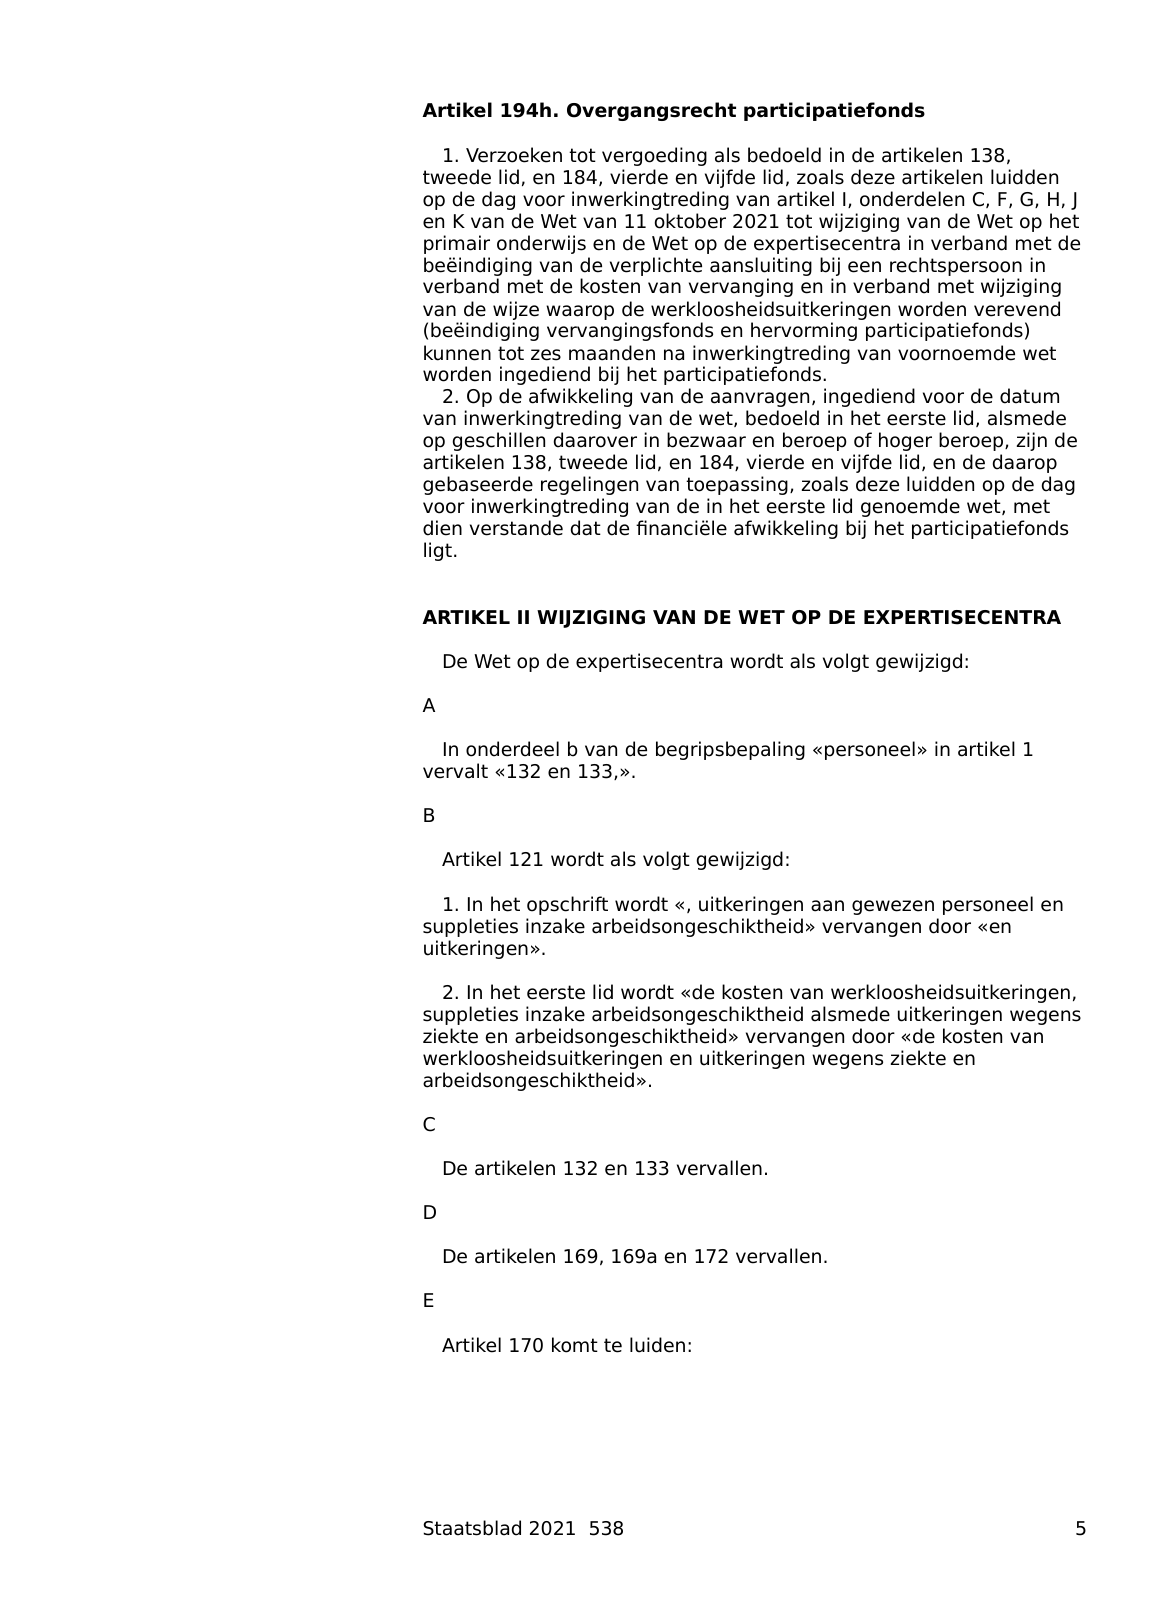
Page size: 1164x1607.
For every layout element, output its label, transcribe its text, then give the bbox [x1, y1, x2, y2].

text A [422, 695, 1087, 717]
text Artikel 121 wordt als volgt gewijzigd: [422, 849, 1087, 871]
text De artikelen 169, 169a en 172 vervallen. [422, 1246, 1087, 1268]
text B [422, 805, 1087, 827]
text Artikel 170 komt te luiden: [422, 1334, 1087, 1357]
text 2. Op de afwikkeling van de aanvragen, ingediend voor de datum van inwerkingtreding van de wet, bedoeld in het eerste lid, alsmede op geschillen daarover in bezwaar en beroep of hoger beroep, zijn de artikelen 138, tweede lid, en 184, vierde en vijfde lid, en de daarop gebaseerde regelingen van toepassing, zoals deze luidden op de dag voor inwerkingtreding van de in het eerste lid genoemde wet, met dien verstande dat de financiële afwikkeling bij het participatiefonds ligt. [422, 386, 1087, 562]
text In onderdeel b van de begripsbepaling «personeel» in artikel 1 vervalt «132 en 133,». [422, 739, 1087, 783]
text 2. In het eerste lid wordt «de kosten van werkloosheidsuitkeringen, suppleties inzake arbeidsongeschiktheid alsmede uitkeringen wegens ziekte en arbeidsongeschiktheid» vervangen door «de kosten van werkloosheidsuitkeringen en uitkeringen wegens ziekte en arbeidsongeschiktheid». [422, 982, 1087, 1092]
text C [422, 1114, 1087, 1136]
text 1. Verzoeken tot vergoeding als bedoeld in de artikelen 138, tweede lid, en 184, vierde en vijfde lid, zoals deze artikelen luidden op de dag voor inwerkingtreding van artikel I, onderdelen C, F, G, H, J en K van de Wet van 11 oktober 2021 tot wijziging van de Wet op het primair onderwijs en de Wet op de expertisecentra in verband met de beëindiging van de verplichte aansluiting bij een rechtspersoon in verband met de kosten van vervanging en in verband met wijziging van de wijze waarop de werkloosheidsuitkeringen worden verevend (beëindiging vervangingsfonds en hervorming participatiefonds) kunnen tot zes maanden na inwerkingtreding van voornoemde wet worden ingediend bij het participatiefonds. [422, 144, 1087, 386]
text D [422, 1202, 1087, 1224]
subtitle Artikel 194h. Overgangsrecht participatiefonds [422, 100, 1087, 122]
subtitle ARTIKEL II WIJZIGING VAN DE WET OP DE EXPERTISECENTRA [422, 607, 1087, 628]
text De artikelen 132 en 133 vervallen. [422, 1158, 1087, 1180]
text 1. In het opschrift wordt «, uitkeringen aan gewezen personeel en suppleties inzake arbeidsongeschiktheid» vervangen door «en uitkeringen». [422, 893, 1087, 959]
text De Wet op de expertisecentra wordt als volgt gewijzigd: [422, 651, 1087, 673]
text E [422, 1290, 1087, 1312]
